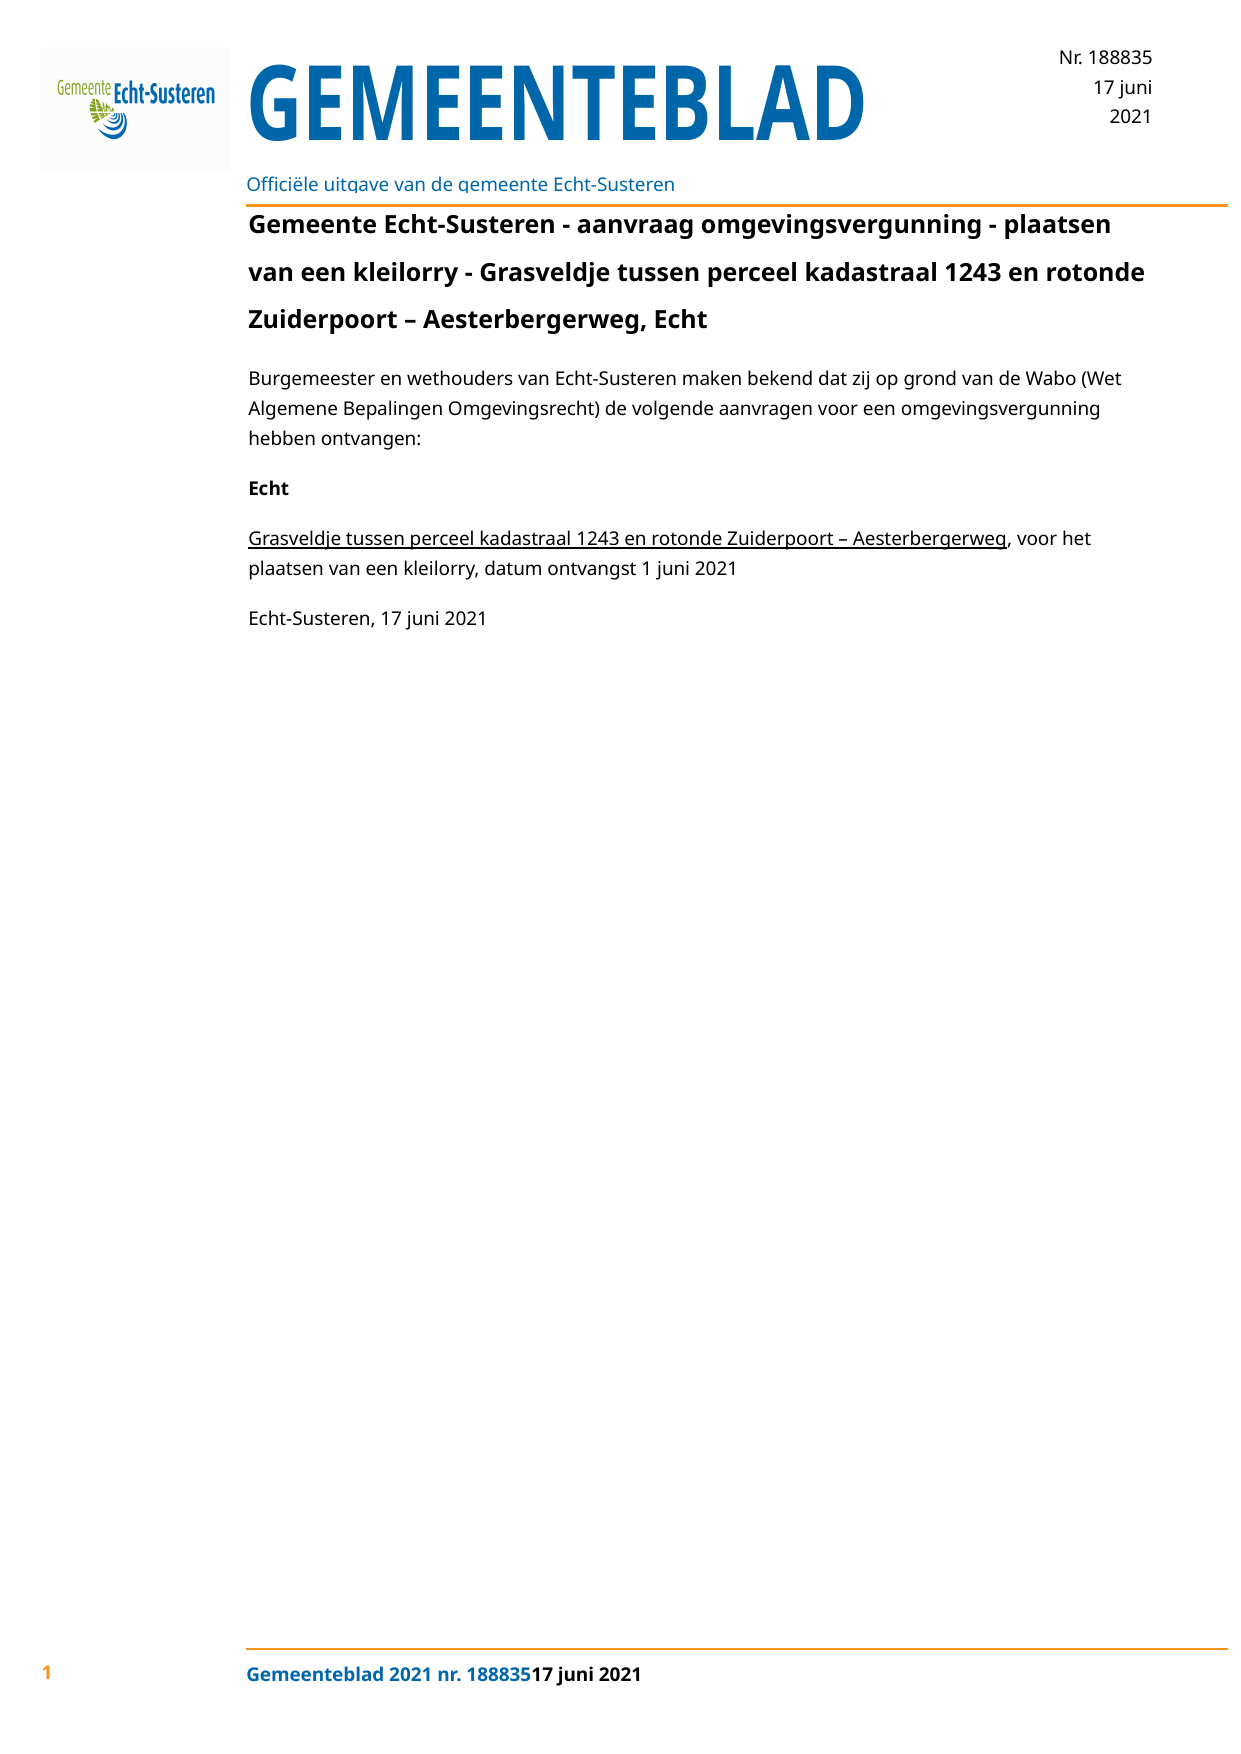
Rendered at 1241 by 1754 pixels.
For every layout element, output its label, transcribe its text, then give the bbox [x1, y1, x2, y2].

text Burgemeester en wethouders van Echt-Susteren maken bekend dat zij op grond van de Wabo (Wet Algemene Bepalingen Omgevingsrecht) de volgende aanvragen voor een omgevingsvergunning hebben ontvangen: [248, 366, 1152, 450]
text Gemeente Echt-Susteren - aanvraag omgevingsvergunning - plaatsen van een kleilorry - Grasveldje tussen perceel kadastraal 1243 en rotonde Zuiderpoort – Aesterbergerweg, Echt [248, 207, 1152, 336]
text Echt-Susteren, 17 juni 2021 [248, 606, 1152, 631]
picture [41, 47, 231, 172]
text Echt [248, 475, 1152, 501]
text Grasveldje tussen perceel kadastraal 1243 en rotonde Zuiderpoort – Aesterbergerweg, voor het plaatsen van een kleilorry, datum ontvangst 1 juni 2021 [248, 526, 1152, 581]
